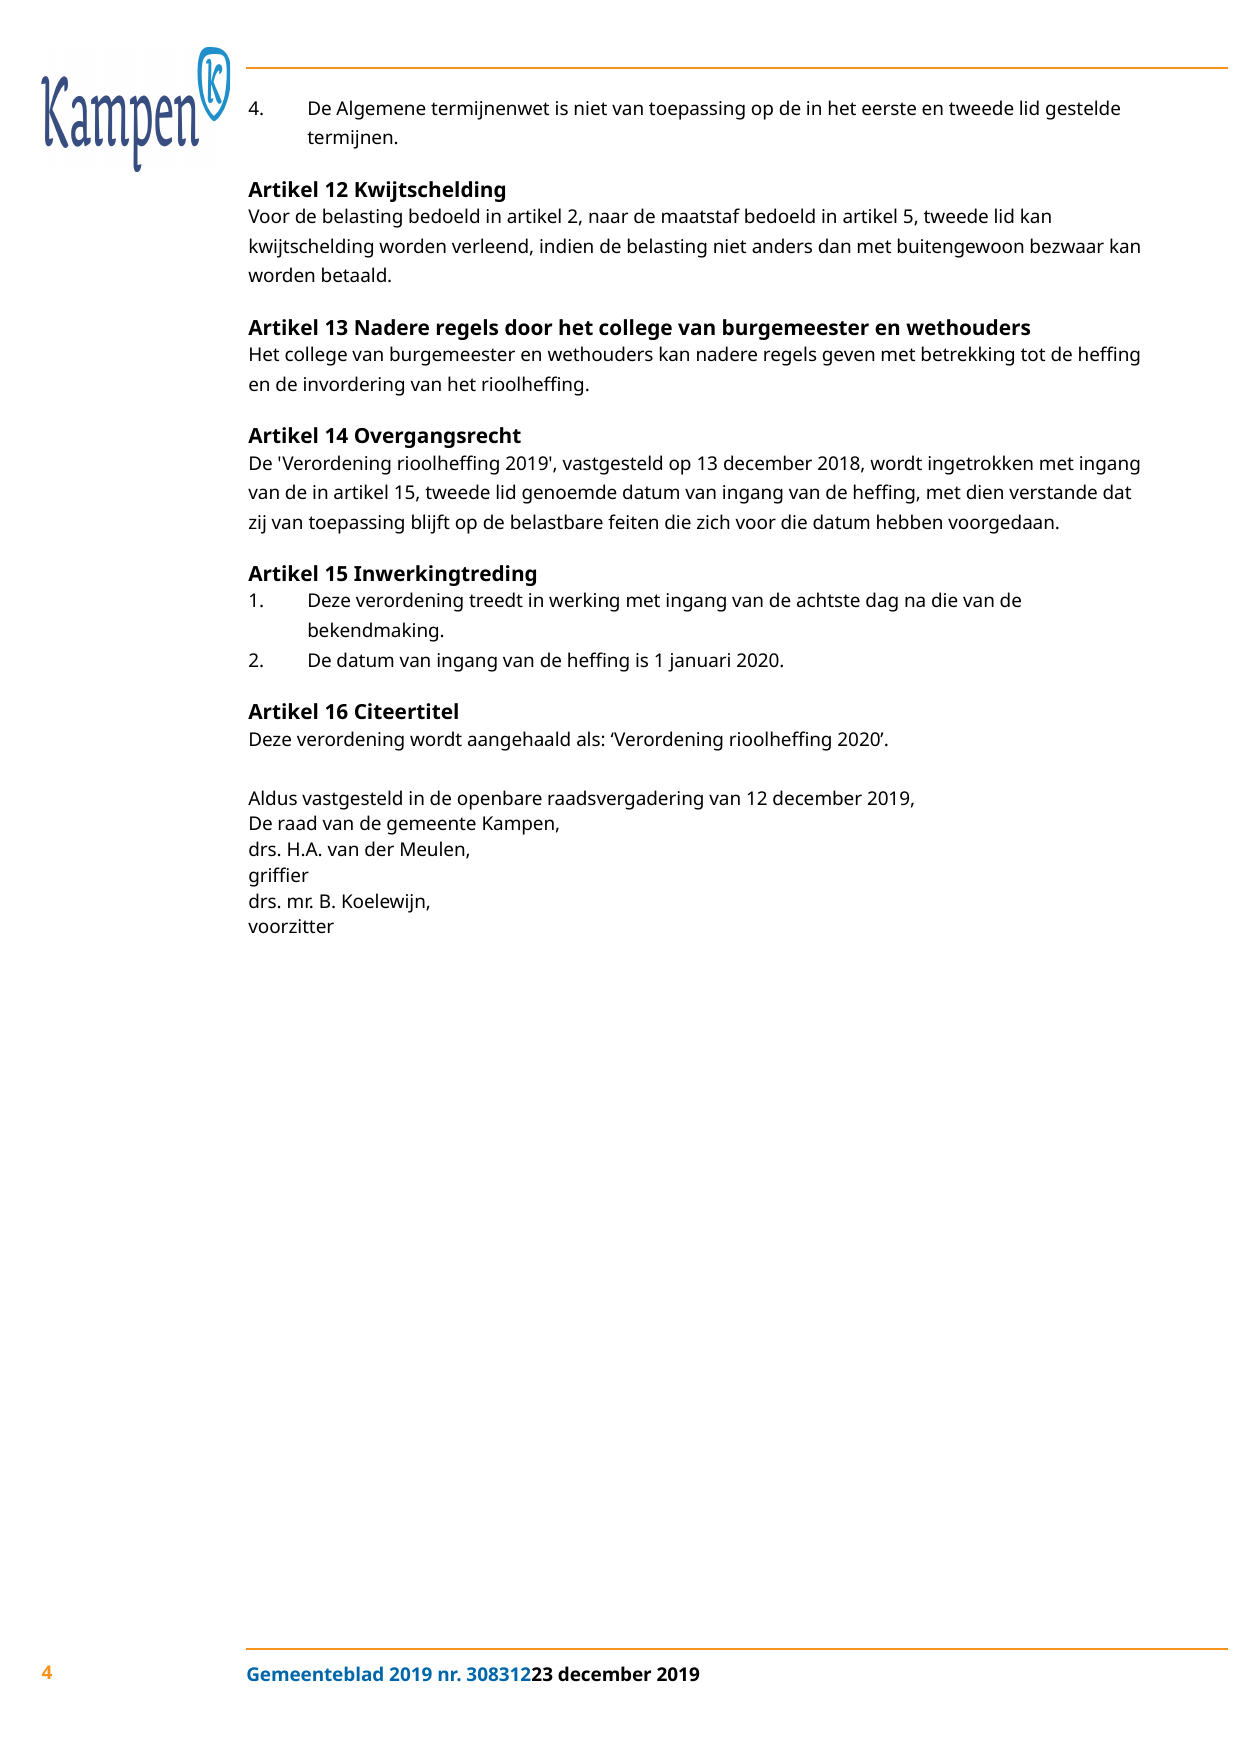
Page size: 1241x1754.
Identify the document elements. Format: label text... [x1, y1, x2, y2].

list Deze verordening treedt in werking met ingang van de achtste dag na die van de bekendmaking. [248, 588, 1152, 643]
text Artikel 12 Kwijtschelding [248, 175, 1152, 203]
text Aldus vastgesteld in de openbare raadsvergadering van 12 december 2019, [248, 785, 1152, 811]
text Artikel 15 Inwerkingtreding [248, 559, 1152, 588]
picture [41, 47, 231, 172]
text drs. mr. B. Koelewijn, [248, 888, 1152, 913]
text griffier [248, 862, 1152, 888]
text drs. H.A. van der Meulen, [248, 836, 1152, 862]
text Artikel 14 Overgangsrecht [248, 421, 1152, 450]
text De raad van de gemeente Kampen, [248, 811, 1152, 836]
list De Algemene termijnenwet is niet van toepassing op de in het eerste en tweede lid gestelde termijnen. [248, 95, 1152, 150]
text Deze verordening wordt aangehaald als: ‘Verordening rioolheffing 2020’. [248, 726, 1152, 751]
text Voor de belasting bedoeld in artikel 2, naar de maatstaf bedoeld in artikel 5, tweede lid kan kwijtschelding worden verleend, indien de belasting niet anders dan met buitengewoon bezwaar kan worden betaald. [248, 203, 1152, 288]
text Artikel 13 Nadere regels door het college van burgemeester en wethouders [248, 313, 1152, 341]
text De 'Verordening rioolheffing 2019', vastgesteld op 13 december 2018, wordt ingetrokken met ingang van de in artikel 15, tweede lid genoemde datum van ingang van de heffing, met dien verstande dat zij van toepassing blijft op de belastbare feiten die zich voor die datum hebben voorgedaan. [248, 450, 1152, 534]
text Het college van burgemeester en wethouders kan nadere regels geven met betrekking tot de heffing en de invordering van het rioolheffing. [248, 341, 1152, 397]
text Artikel 16 Citeertitel [248, 697, 1152, 726]
list De datum van ingang van de heffing is 1 januari 2020. [248, 647, 1152, 673]
text voorzitter [248, 913, 1152, 939]
